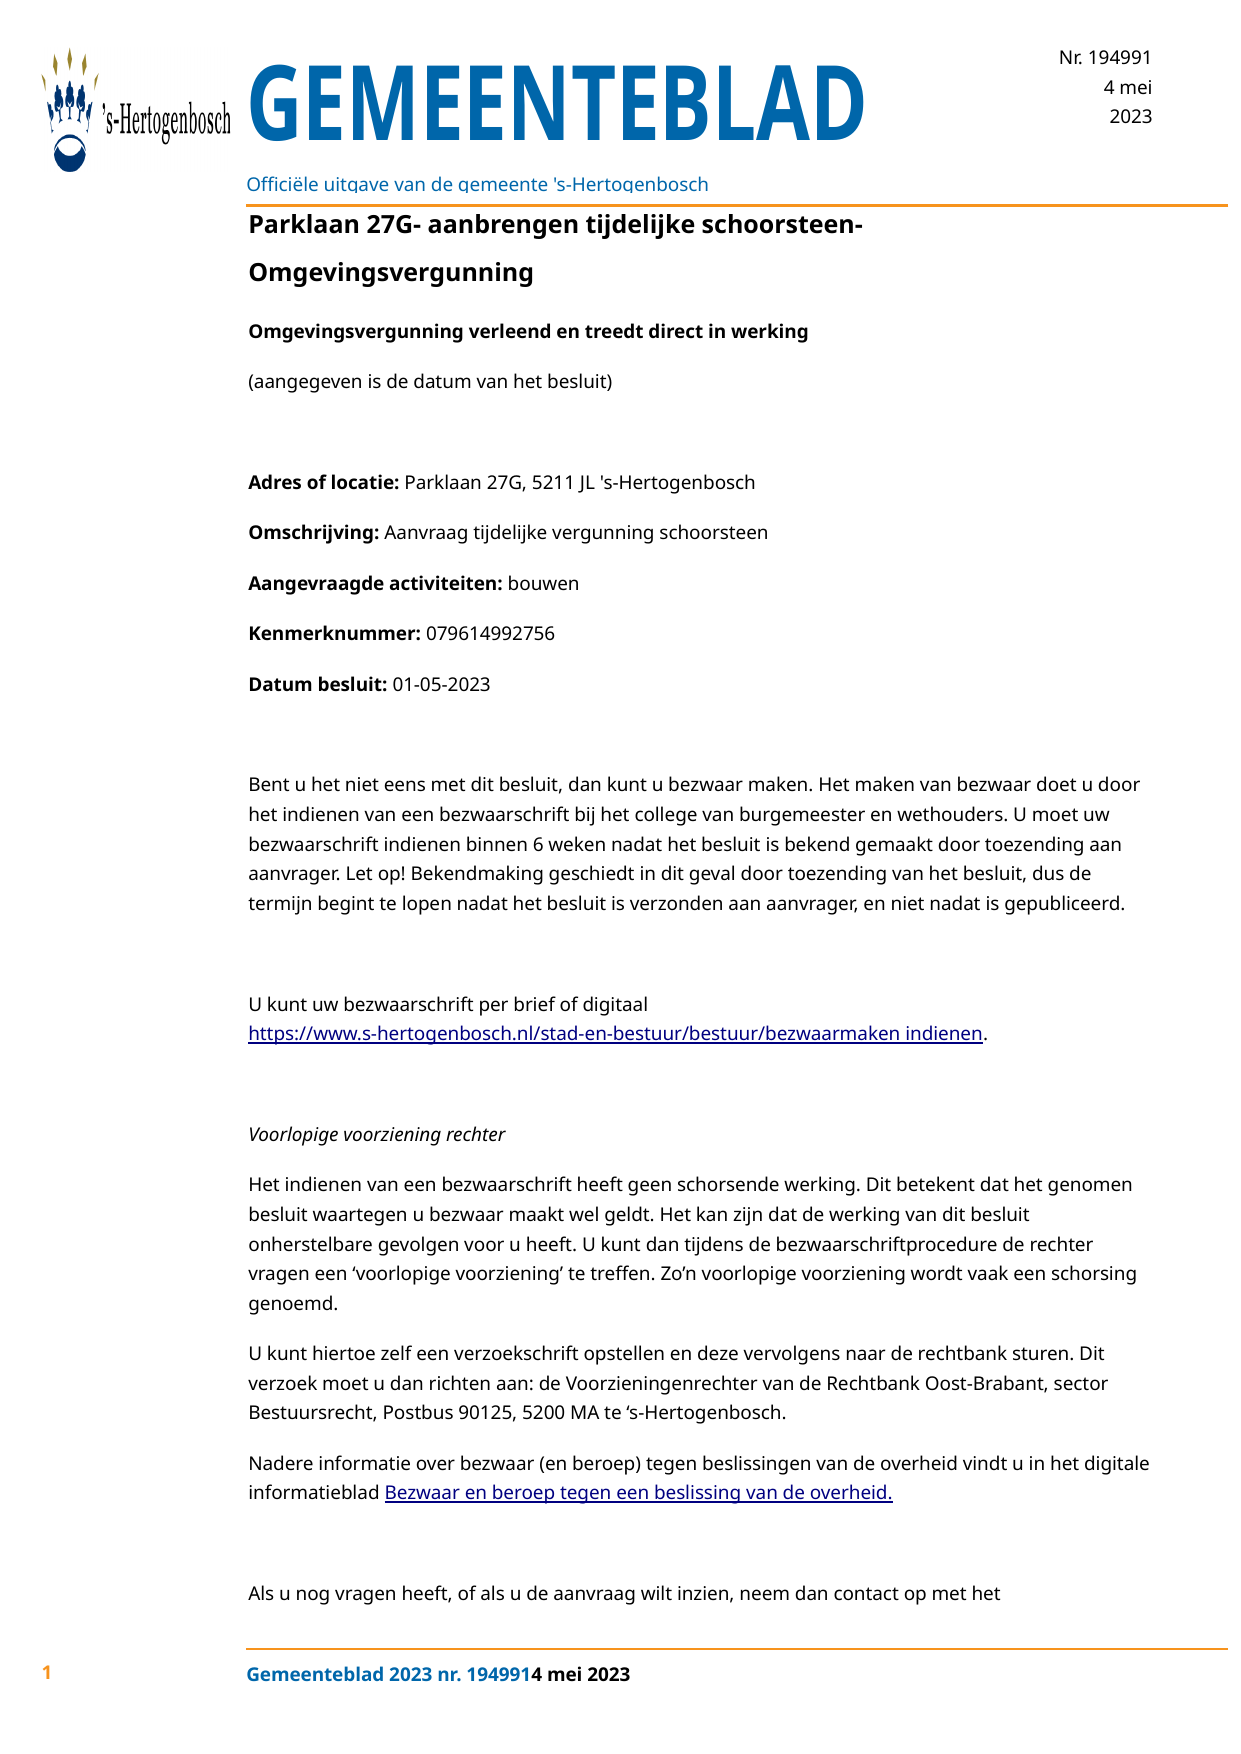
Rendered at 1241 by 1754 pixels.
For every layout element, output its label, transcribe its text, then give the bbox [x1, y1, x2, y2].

text Kenmerknummer: 079614992756 [248, 620, 1152, 646]
text U kunt uw bezwaarschrift per brief of digitaal https://www.s-hertogenbosch.nl/stad-en-bestuur/bestuur/bezwaarmaken indienen. [248, 991, 1152, 1046]
text Omgevingsvergunning verleend en treedt direct in werking [248, 318, 1152, 344]
text Omschrijving: Aanvraag tijdelijke vergunning schoorsteen [248, 519, 1152, 545]
picture [41, 47, 231, 172]
text Als u nog vragen heeft, of als u de aanvraag wilt inzien, neem dan contact op met het [248, 1580, 1152, 1606]
text U kunt hiertoe zelf een verzoekschrift opstellen en deze vervolgens naar de rechtbank sturen. Dit verzoek moet u dan richten aan: de Voorzieningenrechter van de Rechtbank Oost-Brabant, sector Bestuursrecht, Postbus 90125, 5200 MA te ‘s-Hertogenbosch. [248, 1340, 1152, 1425]
text Adres of locatie: Parklaan 27G, 5211 JL 's-Hertogenbosch [248, 469, 1152, 495]
text Aangevraagde activiteiten: bouwen [248, 570, 1152, 596]
text Datum besluit: 01-05-2023 [248, 671, 1152, 697]
text Het indienen van een bezwaarschrift heeft geen schorsende werking. Dit betekent dat het genomen besluit waartegen u bezwaar maakt wel geldt. Het kan zijn dat de werking van dit besluit onherstelbare gevolgen voor u heeft. U kunt dan tijdens de bezwaarschriftprocedure de rechter vragen een ‘voorlopige voorziening’ te treffen. Zo’n voorlopige voorziening wordt vaak een schorsing genoemd. [248, 1172, 1152, 1316]
text Voorlopige voorziening rechter [248, 1121, 1152, 1147]
text (aangegeven is de datum van het besluit) [248, 368, 1152, 394]
text Nadere informatie over bezwaar (en beroep) tegen beslissingen van de overheid vindt u in het digitale informatieblad Bezwaar en beroep tegen een beslissing van de overheid. [248, 1450, 1152, 1505]
text Parklaan 27G- aanbrengen tijdelijke schoorsteen- Omgevingsvergunning [248, 207, 1152, 288]
text Bent u het niet eens met dit besluit, dan kunt u bezwaar maken. Het maken van bezwaar doet u door het indienen van een bezwaarschrift bij het college van burgemeester en wethouders. U moet uw bezwaarschrift indienen binnen 6 weken nadat het besluit is bekend gemaakt door toezending aan aanvrager. Let op! Bekendmaking geschiedt in dit geval door toezending van het besluit, dus de termijn begint te lopen nadat het besluit is verzonden aan aanvrager, en niet nadat is gepubliceerd. [248, 772, 1152, 916]
